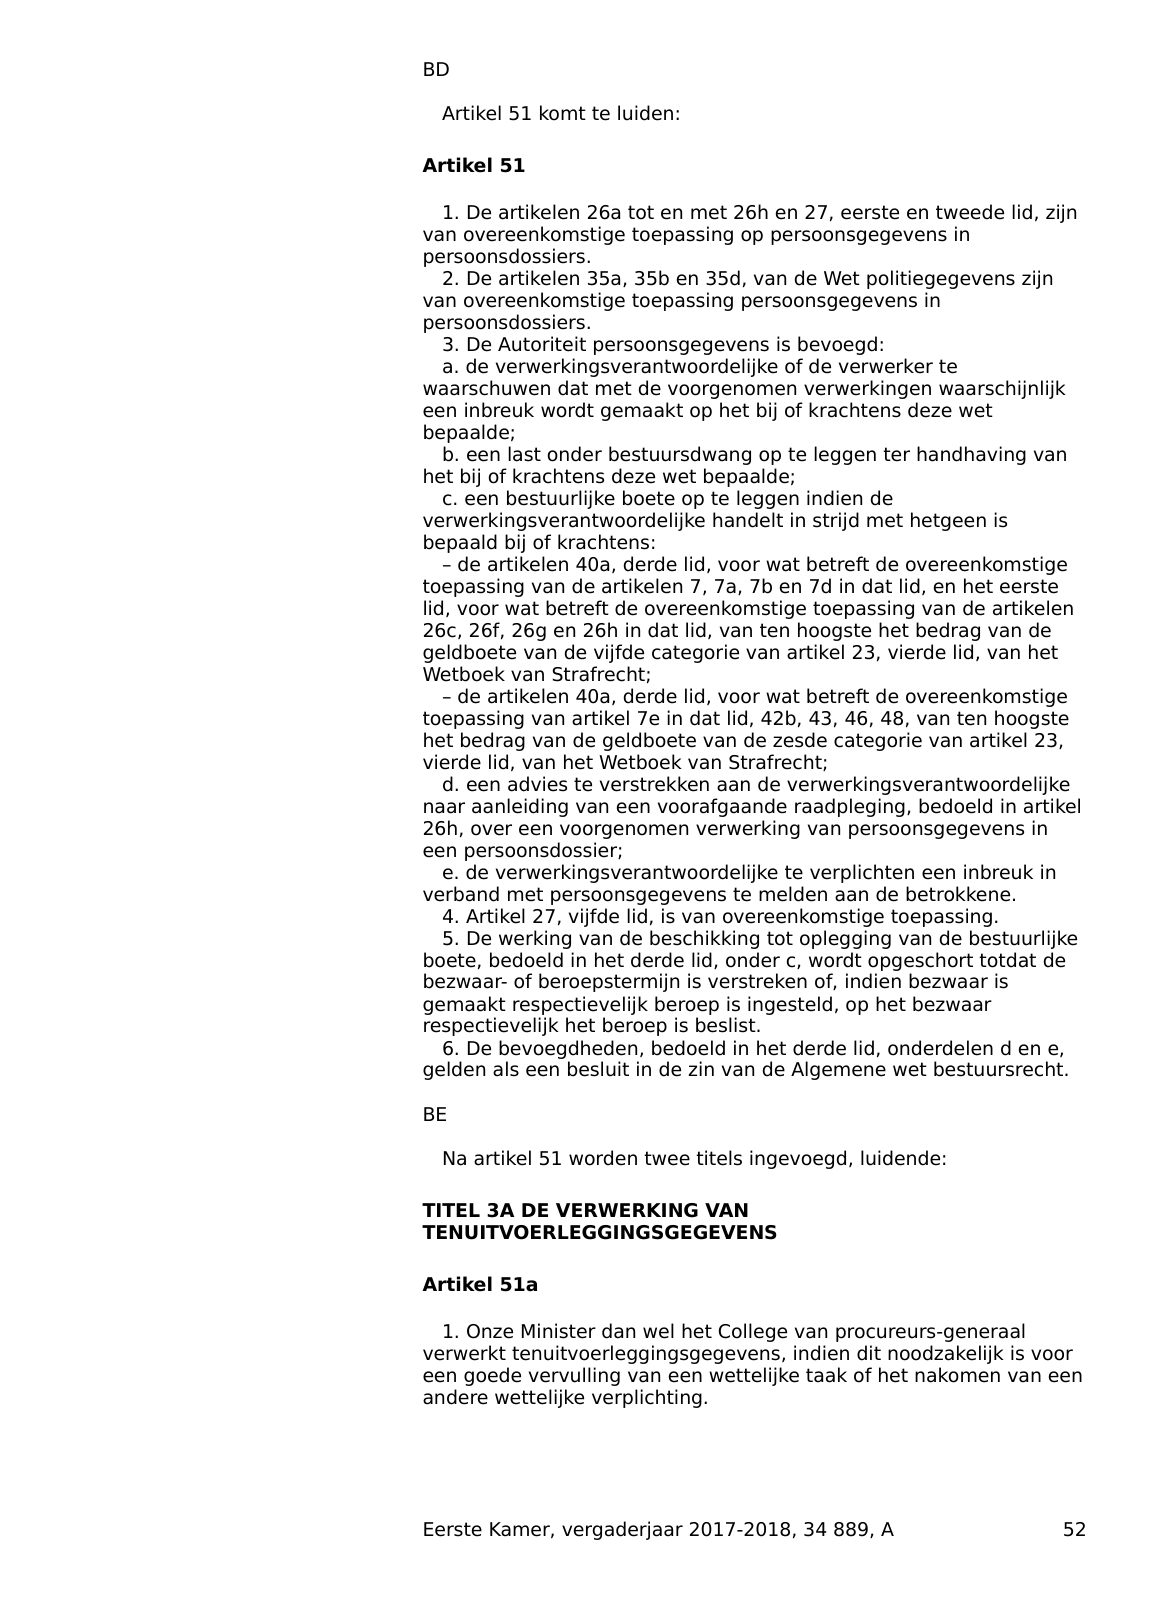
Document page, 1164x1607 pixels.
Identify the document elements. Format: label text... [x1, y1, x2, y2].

text b. een last onder bestuursdwang op te leggen ter handhaving van het bij of krachtens deze wet bepaalde; [422, 444, 1087, 488]
subtitle Artikel 51 [422, 155, 1087, 177]
text 1. De artikelen 26a tot en met 26h en 27, eerste en tweede lid, zijn van overeenkomstige toepassing op persoonsgegevens in persoonsdossiers. [422, 202, 1087, 268]
text Na artikel 51 worden twee titels ingevoegd, luidende: [422, 1148, 1087, 1170]
subtitle TITEL 3A DE VERWERKING VAN TENUITVOERLEGGINGSGEGEVENS [422, 1200, 1087, 1244]
text 2. De artikelen 35a, 35b en 35d, van de Wet politiegegevens zijn van overeenkomstige toepassing persoonsgegevens in persoonsdossiers. [422, 268, 1087, 334]
subtitle Artikel 51a [422, 1274, 1087, 1296]
text 4. Artikel 27, vijfde lid, is van overeenkomstige toepassing. [422, 906, 1087, 927]
text c. een bestuurlijke boete op te leggen indien de verwerkingsverantwoordelijke handelt in strijd met hetgeen is bepaald bij of krachtens: [422, 488, 1087, 554]
text Artikel 51 komt te luiden: [422, 103, 1087, 125]
text 5. De werking van de beschikking tot oplegging van de bestuurlijke boete, bedoeld in het derde lid, onder c, wordt opgeschort totdat de bezwaar- of beroepstermijn is verstreken of, indien bezwaar is gemaakt respectievelijk beroep is ingesteld, op het bezwaar respectievelijk het beroep is beslist. [422, 927, 1087, 1037]
text 1. Onze Minister dan wel het College van procureurs-generaal verwerkt tenuitvoerleggingsgegevens, indien dit noodzakelijk is voor een goede vervulling van een wettelijke taak of het nakomen van een andere wettelijke verplichting. [422, 1321, 1087, 1408]
text a. de verwerkingsverantwoordelijke of de verwerker te waarschuwen dat met de voorgenomen verwerkingen waarschijnlijk een inbreuk wordt gemaakt op het bij of krachtens deze wet bepaalde; [422, 356, 1087, 444]
text d. een advies te verstrekken aan de verwerkingsverantwoordelijke naar aanleiding van een voorafgaande raadpleging, bedoeld in artikel 26h, over een voorgenomen verwerking van persoonsgegevens in een persoonsdossier; [422, 774, 1087, 862]
text e. de verwerkingsverantwoordelijke te verplichten een inbreuk in verband met persoonsgegevens te melden aan de betrokkene. [422, 862, 1087, 906]
text BE [422, 1103, 1087, 1126]
text BD [422, 59, 1087, 81]
text 6. De bevoegdheden, bedoeld in het derde lid, onderdelen d en e, gelden als een besluit in de zin van de Algemene wet bestuursrecht. [422, 1037, 1087, 1081]
text 3. De Autoriteit persoonsgegevens is bevoegd: [422, 334, 1087, 356]
text – de artikelen 40a, derde lid, voor wat betreft de overeenkomstige toepassing van artikel 7e in dat lid, 42b, 43, 46, 48, van ten hoogste het bedrag van de geldboete van de zesde categorie van artikel 23, vierde lid, van het Wetboek van Strafrecht; [422, 686, 1087, 774]
text – de artikelen 40a, derde lid, voor wat betreft de overeenkomstige toepassing van de artikelen 7, 7a, 7b en 7d in dat lid, en het eerste lid, voor wat betreft de overeenkomstige toepassing van de artikelen 26c, 26f, 26g en 26h in dat lid, van ten hoogste het bedrag van de geldboete van de vijfde categorie van artikel 23, vierde lid, van het Wetboek van Strafrecht; [422, 554, 1087, 686]
